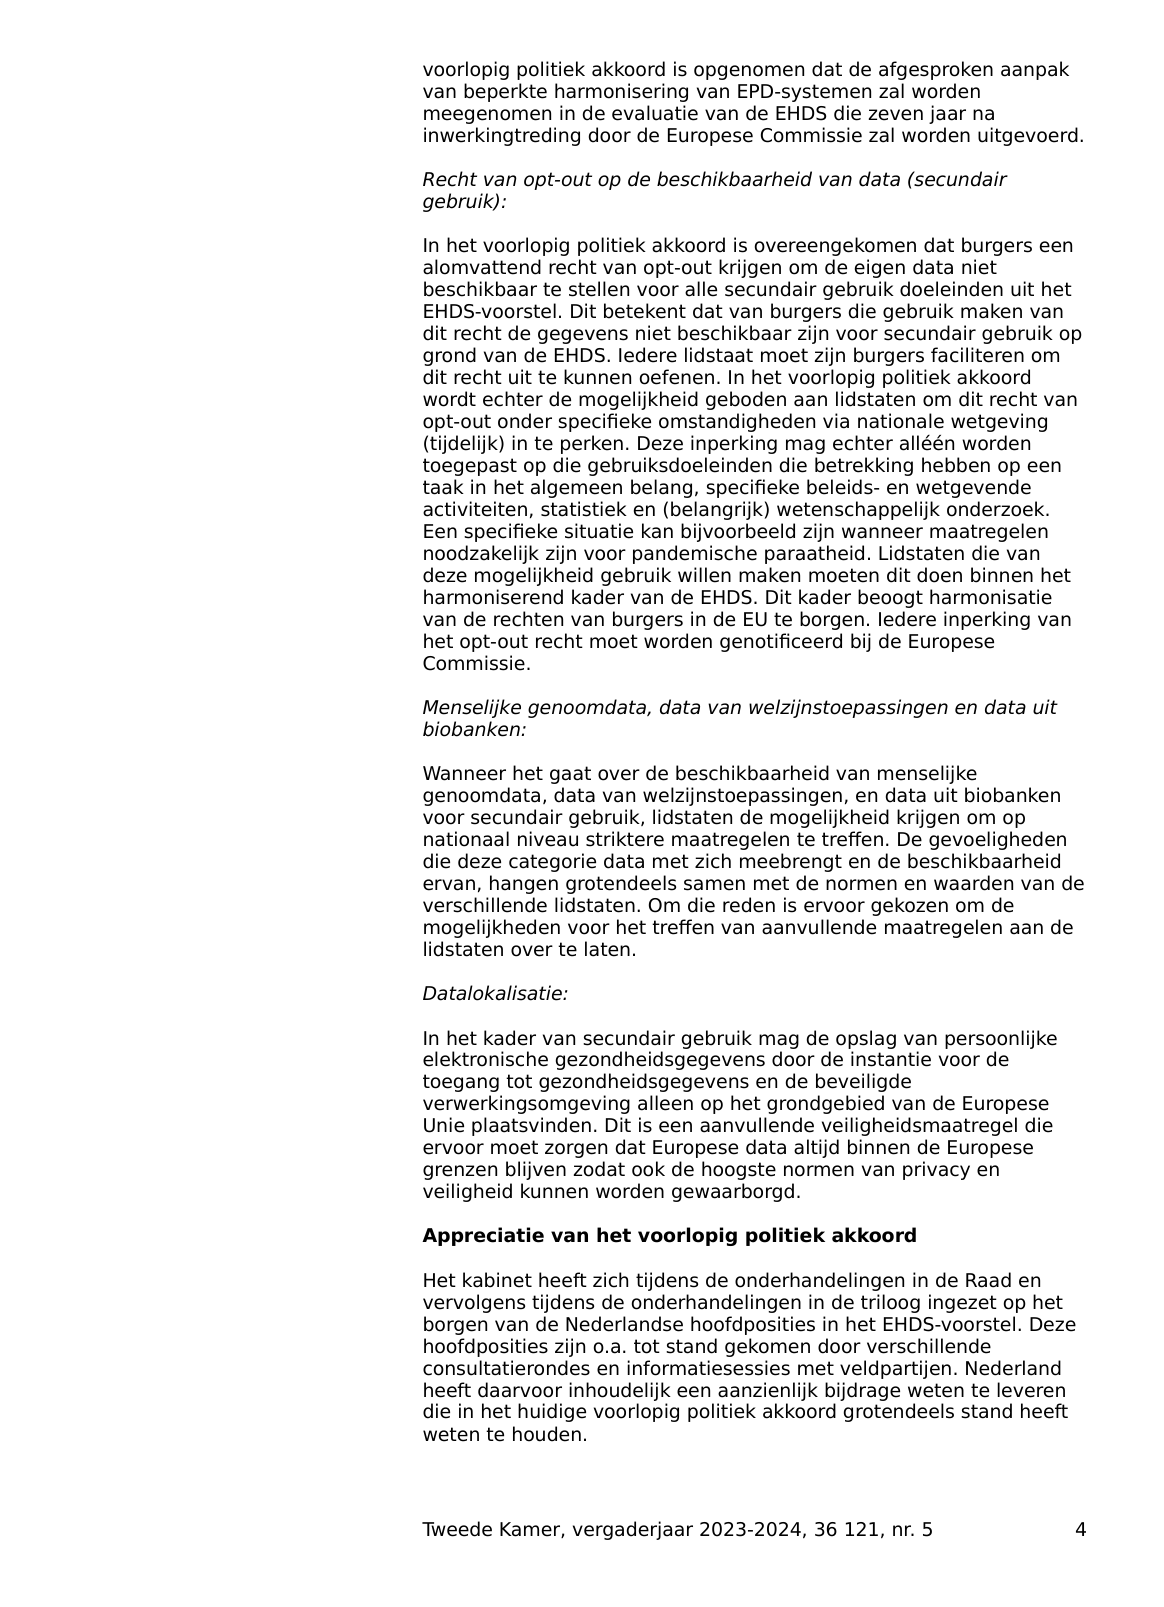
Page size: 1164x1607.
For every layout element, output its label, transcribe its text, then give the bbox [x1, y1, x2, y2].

text In het voorlopig politiek akkoord is overeengekomen dat burgers een alomvattend recht van opt-out krijgen om de eigen data niet beschikbaar te stellen voor alle secundair gebruik doeleinden uit het EHDS-voorstel. Dit betekent dat van burgers die gebruik maken van dit recht de gegevens niet beschikbaar zijn voor secundair gebruik op grond van de EHDS. Iedere lidstaat moet zijn burgers faciliteren om dit recht uit te kunnen oefenen. In het voorlopig politiek akkoord wordt echter de mogelijkheid geboden aan lidstaten om dit recht van opt-out onder specifieke omstandigheden via nationale wetgeving (tijdelijk) in te perken. Deze inperking mag echter alléén worden toegepast op die gebruiksdoeleinden die betrekking hebben op een taak in het algemeen belang, specifieke beleids- en wetgevende activiteiten, statistiek en (belangrijk) wetenschappelijk onderzoek. Een specifieke situatie kan bijvoorbeeld zijn wanneer maatregelen noodzakelijk zijn voor pandemische paraatheid. Lidstaten die van deze mogelijkheid gebruik willen maken moeten dit doen binnen het harmoniserend kader van de EHDS. Dit kader beoogt harmonisatie van de rechten van burgers in de EU te borgen. Iedere inperking van het opt-out recht moet worden genotificeerd bij de Europese Commissie. [422, 235, 1087, 675]
subtitle Menselijke genoomdata, data van welzijnstoepassingen en data uit biobanken: [422, 697, 1087, 741]
text Het kabinet heeft zich tijdens de onderhandelingen in de Raad en vervolgens tijdens de onderhandelingen in de triloog ingezet op het borgen van de Nederlandse hoofdposities in het EHDS-voorstel. Deze hoofdposities zijn o.a. tot stand gekomen door verschillende consultatierondes en informatiesessies met veldpartijen. Nederland heeft daarvoor inhoudelijk een aanzienlijk bijdrage weten te leveren die in het huidige voorlopig politiek akkoord grotendeels stand heeft weten te houden. [422, 1269, 1087, 1445]
subtitle Recht van opt-out op de beschikbaarheid van data (secundair gebruik): [422, 169, 1087, 213]
text voorlopig politiek akkoord is opgenomen dat de afgesproken aanpak van beperkte harmonisering van EPD-systemen zal worden meegenomen in de evaluatie van de EHDS die zeven jaar na inwerkingtreding door de Europese Commissie zal worden uitgevoerd. [422, 59, 1087, 147]
subtitle Appreciatie van het voorlopig politiek akkoord [422, 1225, 1087, 1247]
text In het kader van secundair gebruik mag de opslag van persoonlijke elektronische gezondheidsgegevens door de instantie voor de toegang tot gezondheidsgegevens en de beveiligde verwerkingsomgeving alleen op het grondgebied van de Europese Unie plaatsvinden. Dit is een aanvullende veiligheidsmaatregel die ervoor moet zorgen dat Europese data altijd binnen de Europese grenzen blijven zodat ook de hoogste normen van privacy en veiligheid kunnen worden gewaarborgd. [422, 1027, 1087, 1203]
text Wanneer het gaat over de beschikbaarheid van menselijke genoomdata, data van welzijnstoepassingen, en data uit biobanken voor secundair gebruik, lidstaten de mogelijkheid krijgen om op nationaal niveau striktere maatregelen te treffen. De gevoeligheden die deze categorie data met zich meebrengt en de beschikbaarheid ervan, hangen grotendeels samen met de normen en waarden van de verschillende lidstaten. Om die reden is ervoor gekozen om de mogelijkheden voor het treffen van aanvullende maatregelen aan de lidstaten over te laten. [422, 763, 1087, 961]
subtitle Datalokalisatie: [422, 983, 1087, 1005]
